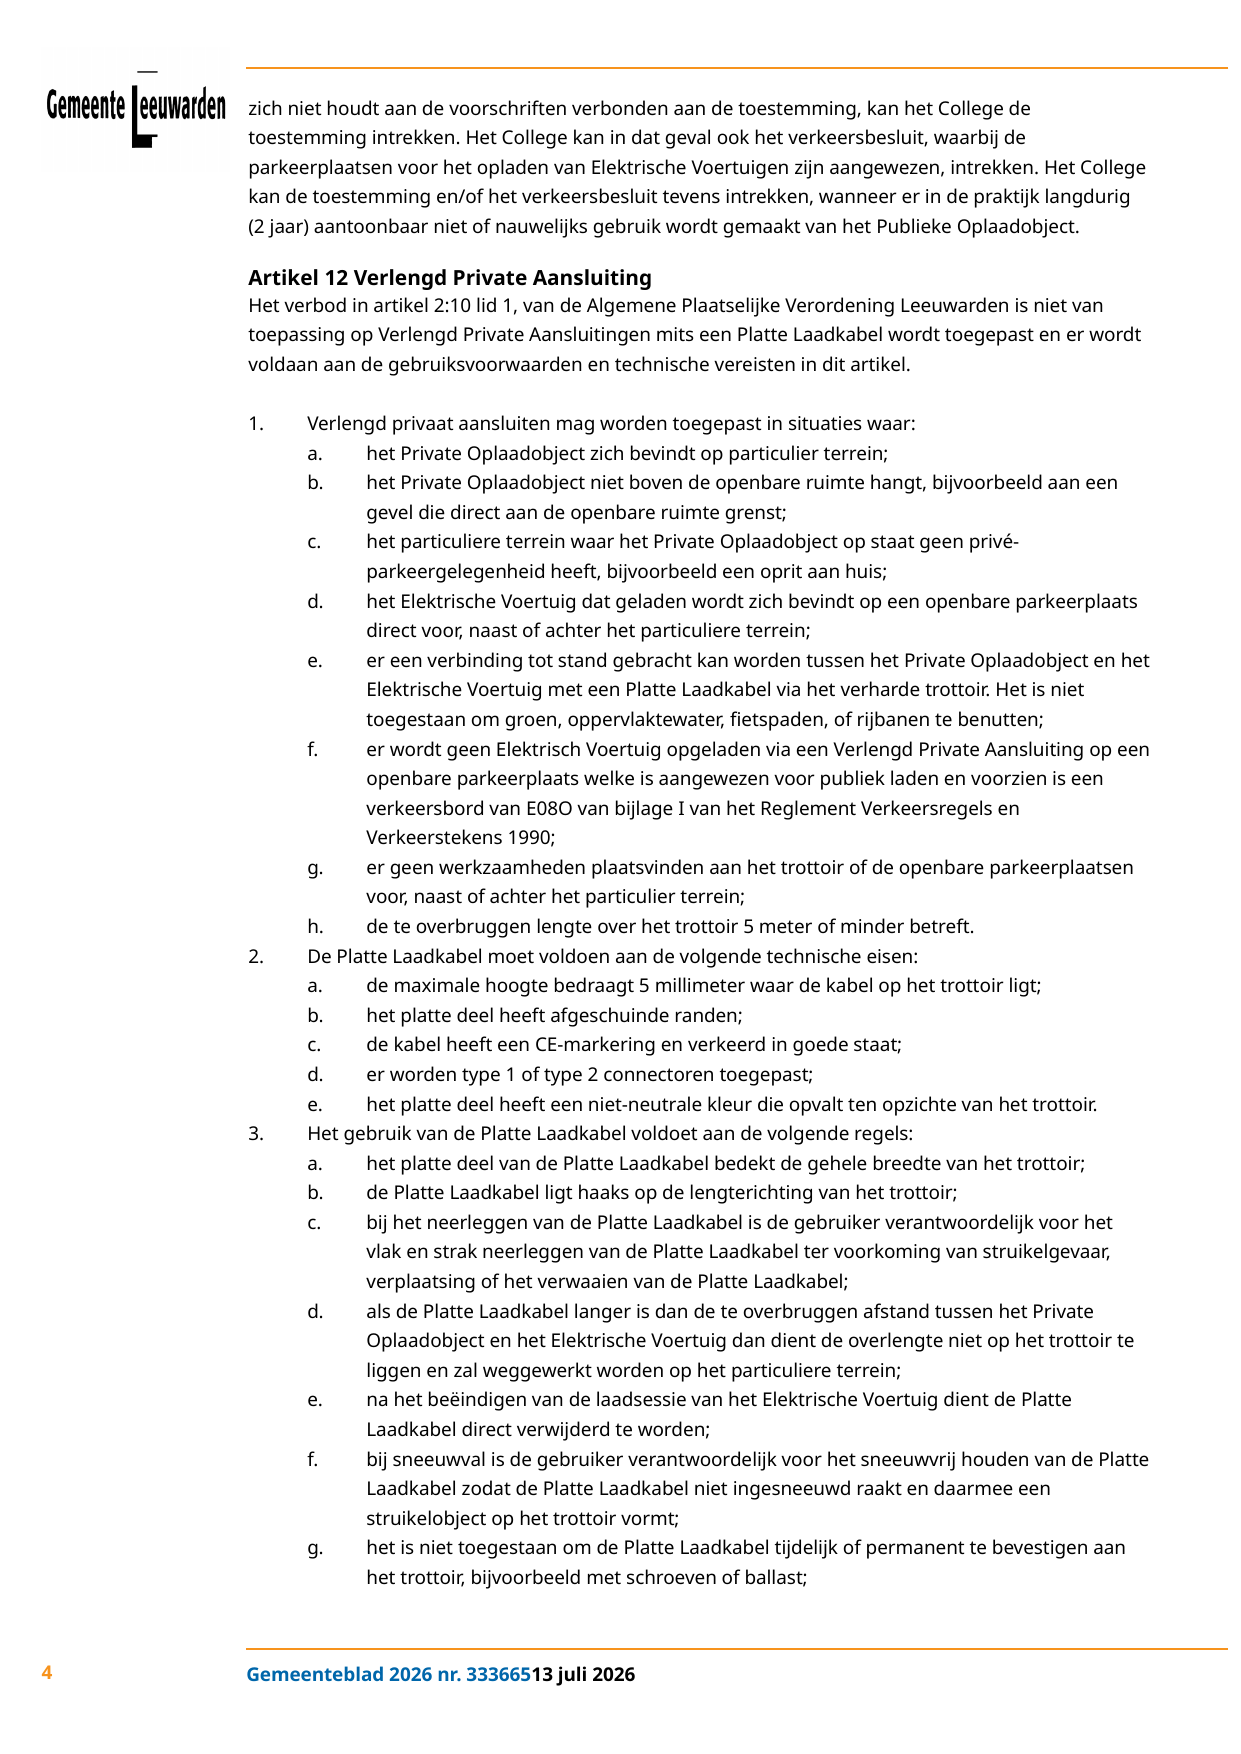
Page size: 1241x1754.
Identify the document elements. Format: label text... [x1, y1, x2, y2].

list De Platte Laadkabel moet voldoen aan de volgende technische eisen: [248, 943, 1152, 968]
text Het verbod in artikel 2:10 lid 1, van de Algemene Plaatselijke Verordening Leeuwarden is niet van toepassing op Verlengd Private Aansluitingen mits een Platte Laadkabel wordt toegepast en er wordt voldaan aan de gebruiksvoorwaarden en technische vereisten in dit artikel. [248, 292, 1152, 377]
list de maximale hoogte bedraagt 5 millimeter waar de kabel op het trottoir ligt; [307, 972, 1152, 998]
list de kabel heeft een CE-markering en verkeerd in goede staat; [307, 1032, 1152, 1057]
list bij het neerleggen van de Platte Laadkabel is de gebruiker verantwoordelijk voor het vlak en strak neerleggen van de Platte Laadkabel ter voorkoming van struikelgevaar, verplaatsing of het verwaaien van de Platte Laadkabel; [307, 1209, 1152, 1294]
list als de Platte Laadkabel langer is dan de te overbruggen afstand tussen het Private Oplaadobject en het Elektrische Voertuig dan dient de overlengte niet op het trottoir te liggen en zal weggewerkt worden op het particuliere terrein; [307, 1298, 1152, 1383]
list de te overbruggen lengte over het trottoir 5 meter of minder betreft. [307, 913, 1152, 939]
list het Private Oplaadobject zich bevindt op particulier terrein; [307, 440, 1152, 466]
list het Elektrische Voertuig dat geladen wordt zich bevindt op een openbare parkeerplaats direct voor, naast of achter het particuliere terrein; [307, 588, 1152, 643]
list het platte deel heeft een niet-neutrale kleur die opvalt ten opzichte van het trottoir. [307, 1091, 1152, 1116]
list er wordt geen Elektrisch Voertuig opgeladen via een Verlengd Private Aansluiting op een openbare parkeerplaats welke is aangewezen voor publiek laden en voorzien is een verkeersbord van E08O van bijlage I van het Reglement Verkeersregels en Verkeerstekens 1990; [307, 736, 1152, 850]
list er een verbinding tot stand gebracht kan worden tussen het Private Oplaadobject en het Elektrische Voertuig met een Platte Laadkabel via het verharde trottoir. Het is niet toegestaan om groen, oppervlaktewater, fietspaden, of rijbanen te benutten; [307, 647, 1152, 732]
list bij sneeuwval is de gebruiker verantwoordelijk voor het sneeuwvrij houden van de Platte Laadkabel zodat de Platte Laadkabel niet ingesneeuwd raakt en daarmee een struikelobject op het trottoir vormt; [307, 1446, 1152, 1531]
list na het beëindigen van de laadsessie van het Elektrische Voertuig dient de Platte Laadkabel direct verwijderd te worden; [307, 1387, 1152, 1442]
list de Platte Laadkabel ligt haaks op de lengterichting van het trottoir; [307, 1179, 1152, 1205]
list het particuliere terrein waar het Private Oplaadobject op staat geen privé-parkeergelegenheid heeft, bijvoorbeeld een oprit aan huis; [307, 529, 1152, 584]
text Artikel 12 Verlengd Private Aansluiting [248, 263, 1152, 292]
list het is niet toegestaan om de Platte Laadkabel tijdelijk of permanent te bevestigen aan het trottoir, bijvoorbeeld met schroeven of ballast; [307, 1534, 1152, 1590]
list het platte deel heeft afgeschuinde randen; [307, 1002, 1152, 1028]
list Verlengd privaat aansluiten mag worden toegepast in situaties waar: [248, 410, 1152, 436]
list het Private Oplaadobject niet boven de openbare ruimte hangt, bijvoorbeeld aan een gevel die direct aan de openbare ruimte grenst; [307, 469, 1152, 525]
list Het gebruik van de Platte Laadkabel voldoet aan de volgende regels: [248, 1120, 1152, 1146]
list er worden type 1 of type 2 connectoren toegepast; [307, 1061, 1152, 1087]
list het platte deel van de Platte Laadkabel bedekt de gehele breedte van het trottoir; [307, 1150, 1152, 1176]
list er geen werkzaamheden plaatsvinden aan het trottoir of de openbare parkeerplaatsen voor, naast of achter het particulier terrein; [307, 854, 1152, 909]
text zich niet houdt aan de voorschriften verbonden aan de toestemming, kan het College de toestemming intrekken. Het College kan in dat geval ook het verkeersbesluit, waarbij de parkeerplaatsen voor het opladen van Elektrische Voertuigen zijn aangewezen, intrekken. Het College kan de toestemming en/of het verkeersbesluit tevens intrekken, wanneer er in de praktijk langdurig (2 jaar) aantoonbaar niet of nauwelijks gebruik wordt gemaakt van het Publieke Oplaadobject. [248, 95, 1152, 239]
picture [41, 47, 231, 172]
